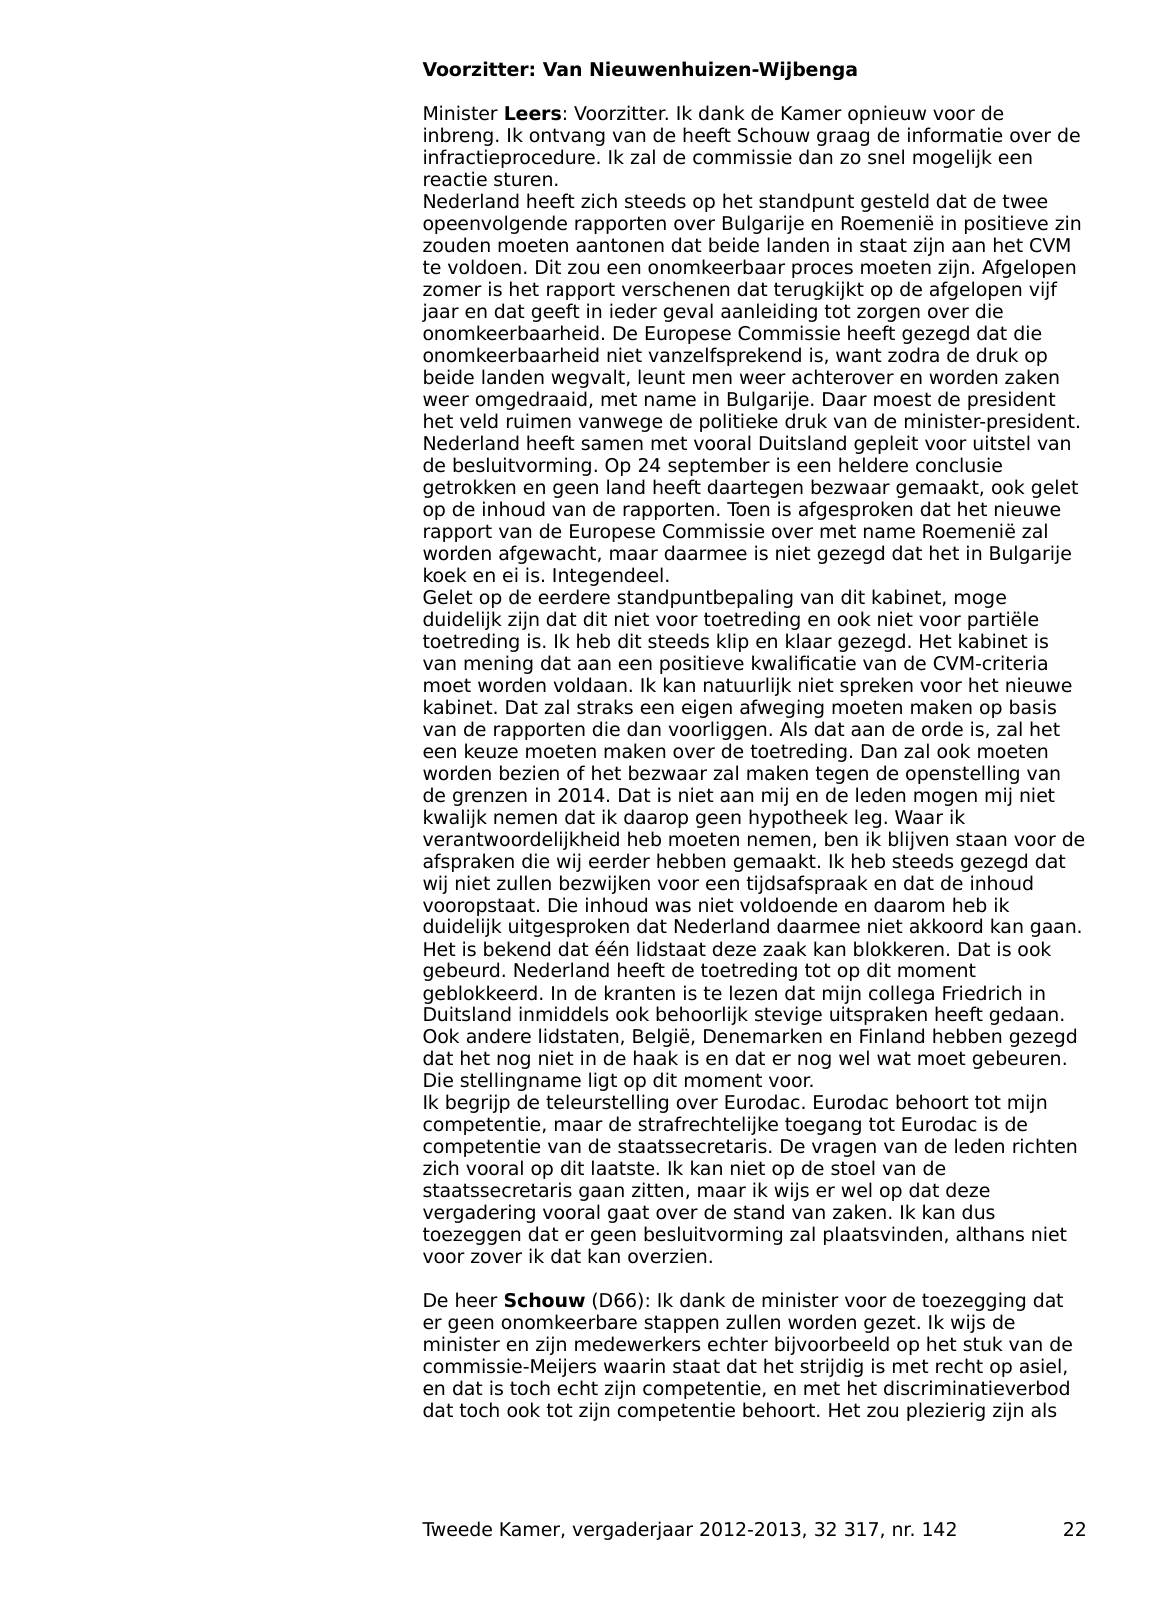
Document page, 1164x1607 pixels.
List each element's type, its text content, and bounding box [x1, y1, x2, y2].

text Minister Leers: Voorzitter. Ik dank de Kamer opnieuw voor de inbreng. Ik ontvang van de heeft Schouw graag de informatie over de infractieprocedure. Ik zal de commissie dan zo snel mogelijk een reactie sturen. [422, 103, 1087, 191]
text Het is bekend dat één lidstaat deze zaak kan blokkeren. Dat is ook gebeurd. Nederland heeft de toetreding tot op dit moment geblokkeerd. In de kranten is te lezen dat mijn collega Friedrich in Duitsland inmiddels ook behoorlijk stevige uitspraken heeft gedaan. Ook andere lidstaten, België, Denemarken en Finland hebben gezegd dat het nog niet in de haak is en dat er nog wel wat moet gebeuren. Die stellingname ligt op dit moment voor. [422, 938, 1087, 1092]
text Gelet op de eerdere standpuntbepaling van dit kabinet, moge duidelijk zijn dat dit niet voor toetreding en ook niet voor partiële toetreding is. Ik heb dit steeds klip en klaar gezegd. Het kabinet is van mening dat aan een positieve kwalificatie van de CVM-criteria moet worden voldaan. Ik kan natuurlijk niet spreken voor het nieuwe kabinet. Dat zal straks een eigen afweging moeten maken op basis van de rapporten die dan voorliggen. Als dat aan de orde is, zal het een keuze moeten maken over de toetreding. Dan zal ook moeten worden bezien of het bezwaar zal maken tegen de openstelling van de grenzen in 2014. Dat is niet aan mij en de leden mogen mij niet kwalijk nemen dat ik daarop geen hypotheek leg. Waar ik verantwoordelijkheid heb moeten nemen, ben ik blijven staan voor de afspraken die wij eerder hebben gemaakt. Ik heb steeds gezegd dat wij niet zullen bezwijken voor een tijdsafspraak en dat de inhoud vooropstaat. Die inhoud was niet voldoende en daarom heb ik duidelijk uitgesproken dat Nederland daarmee niet akkoord kan gaan. [422, 587, 1087, 938]
text Nederland heeft samen met vooral Duitsland gepleit voor uitstel van de besluitvorming. Op 24 september is een heldere conclusie getrokken en geen land heeft daartegen bezwaar gemaakt, ook gelet op de inhoud van de rapporten. Toen is afgesproken dat het nieuwe rapport van de Europese Commissie over met name Roemenië zal worden afgewacht, maar daarmee is niet gezegd dat het in Bulgarije koek en ei is. Integendeel. [422, 433, 1087, 587]
text Voorzitter: Van Nieuwenhuizen-Wijbenga [422, 59, 1087, 81]
text Ik begrijp de teleurstelling over Eurodac. Eurodac behoort tot mijn competentie, maar de strafrechtelijke toegang tot Eurodac is de competentie van de staatssecretaris. De vragen van de leden richten zich vooral op dit laatste. Ik kan niet op de stoel van de staatssecretaris gaan zitten, maar ik wijs er wel op dat deze vergadering vooral gaat over de stand van zaken. Ik kan dus toezeggen dat er geen besluitvorming zal plaatsvinden, althans niet voor zover ik dat kan overzien. [422, 1092, 1087, 1268]
text Nederland heeft zich steeds op het standpunt gesteld dat de twee opeenvolgende rapporten over Bulgarije en Roemenië in positieve zin zouden moeten aantonen dat beide landen in staat zijn aan het CVM te voldoen. Dit zou een onomkeerbaar proces moeten zijn. Afgelopen zomer is het rapport verschenen dat terugkijkt op de afgelopen vijf jaar en dat geeft in ieder geval aanleiding tot zorgen over die onomkeerbaarheid. De Europese Commissie heeft gezegd dat die onomkeerbaarheid niet vanzelfsprekend is, want zodra de druk op beide landen wegvalt, leunt men weer achterover en worden zaken weer omgedraaid, met name in Bulgarije. Daar moest de president het veld ruimen vanwege de politieke druk van de minister-president. [422, 191, 1087, 433]
text De heer Schouw (D66): Ik dank de minister voor de toezegging dat er geen onomkeerbare stappen zullen worden gezet. Ik wijs de minister en zijn medewerkers echter bijvoorbeeld op het stuk van de commissie-Meijers waarin staat dat het strijdig is met recht op asiel, en dat is toch echt zijn competentie, en met het discriminatieverbod dat toch ook tot zijn competentie behoort. Het zou plezierig zijn als [422, 1290, 1087, 1422]
